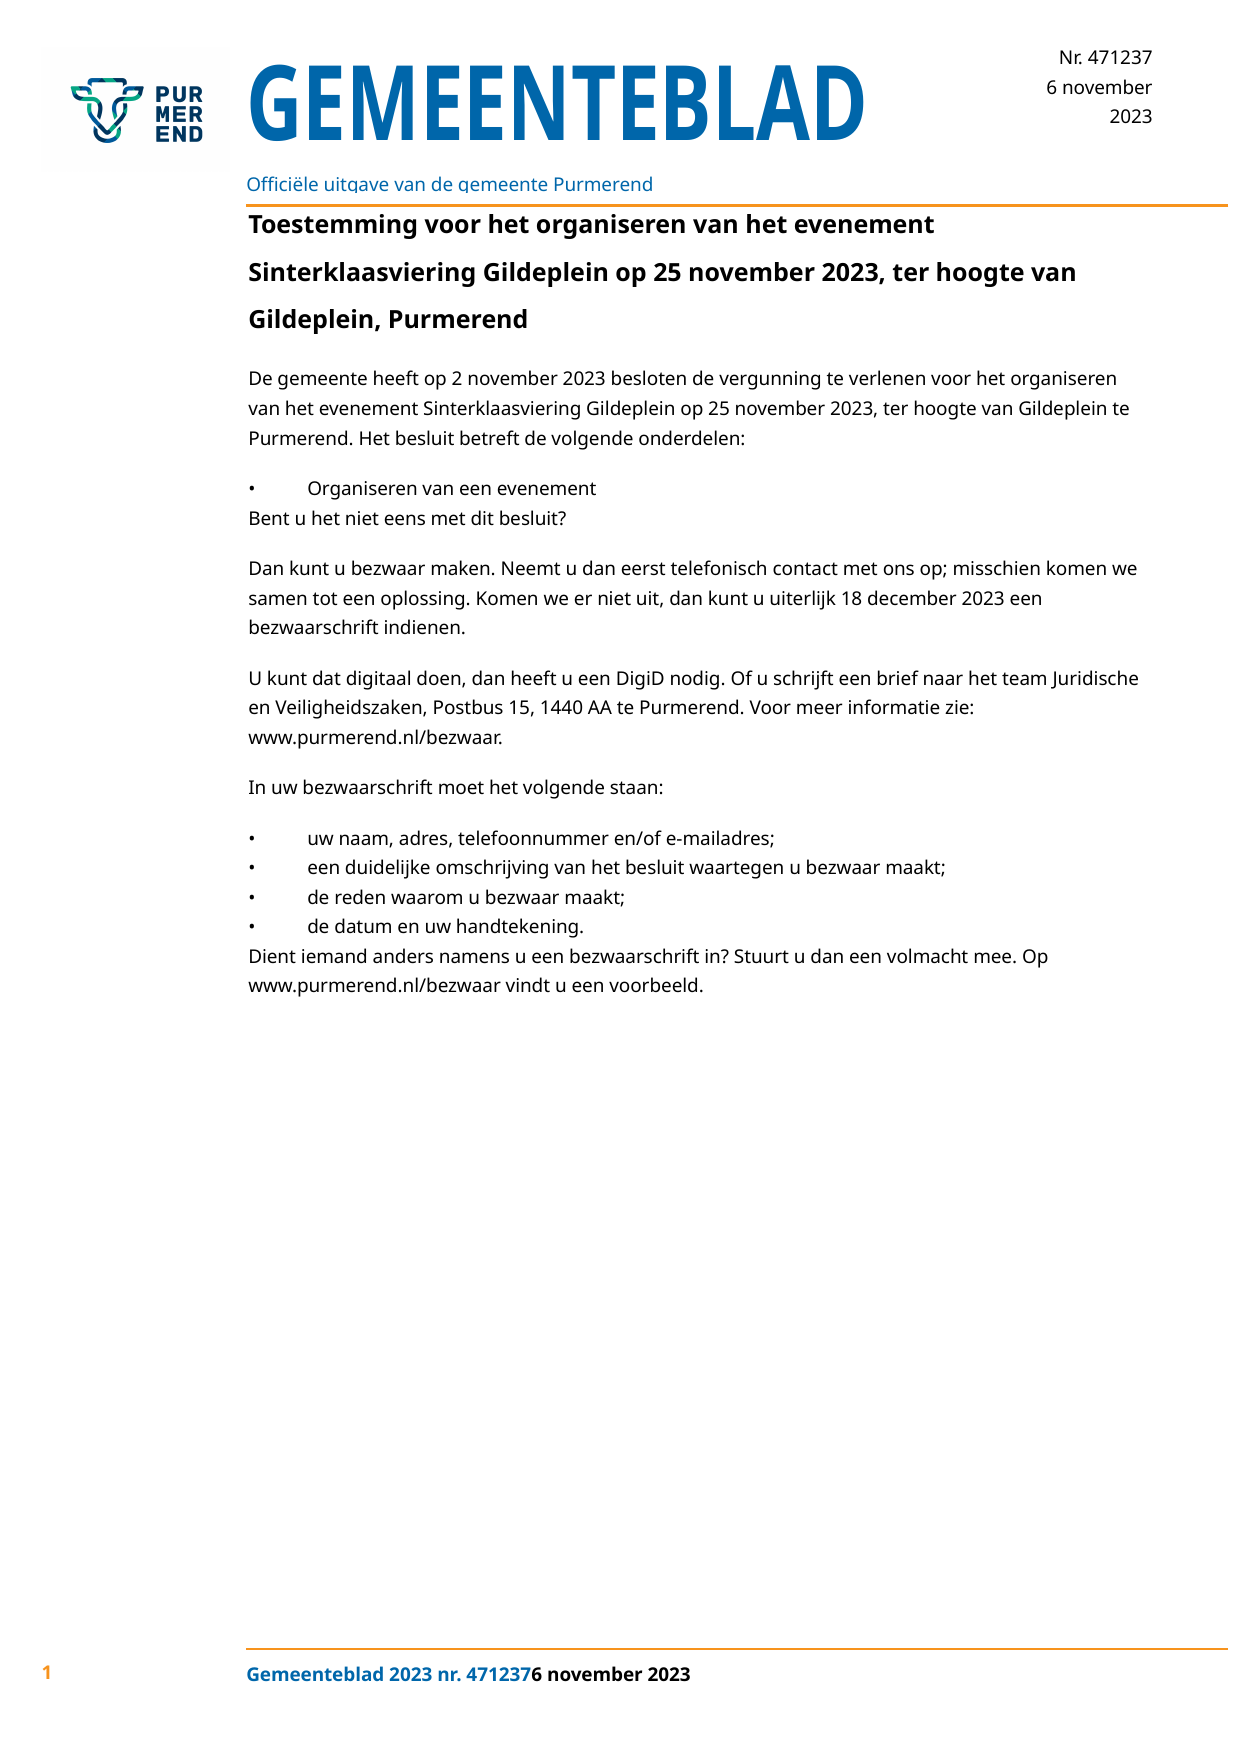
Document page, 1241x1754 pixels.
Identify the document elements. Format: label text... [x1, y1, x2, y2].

list de datum en uw handtekening. [248, 913, 1152, 939]
text Dan kunt u bezwaar maken. Neemt u dan eerst telefonisch contact met ons op; misschien komen we samen tot een oplossing. Komen we er niet uit, dan kunt u uiterlijk 18 december 2023 een bezwaarschrift indienen. [248, 555, 1152, 640]
text Dient iemand anders namens u een bezwaarschrift in? Stuurt u dan een volmacht mee. Op www.purmerend.nl/bezwaar vindt u een voorbeeld. [248, 943, 1152, 998]
text Bent u het niet eens met dit besluit? [248, 505, 1152, 530]
list Organiseren van een evenement [248, 475, 1152, 501]
text Toestemming voor het organiseren van het evenement Sinterklaasviering Gildeplein op 25 november 2023, ter hoogte van Gildeplein, Purmerend [248, 207, 1152, 336]
text In uw bezwaarschrift moet het volgende staan: [248, 774, 1152, 800]
list de reden waarom u bezwaar maakt; [248, 884, 1152, 909]
picture [41, 47, 231, 172]
text U kunt dat digitaal doen, dan heeft u een DigiD nodig. Of u schrijft een brief naar het team Juridische en Veiligheidszaken, Postbus 15, 1440 AA te Purmerend. Voor meer informatie zie: www.purmerend.nl/bezwaar. [248, 665, 1152, 749]
list uw naam, adres, telefoonnummer en/of e-mailadres; [248, 825, 1152, 850]
text De gemeente heeft op 2 november 2023 besloten de vergunning te verlenen voor het organiseren van het evenement Sinterklaasviering Gildeplein op 25 november 2023, ter hoogte van Gildeplein te Purmerend. Het besluit betreft de volgende onderdelen: [248, 366, 1152, 450]
list een duidelijke omschrijving van het besluit waartegen u bezwaar maakt; [248, 854, 1152, 880]
